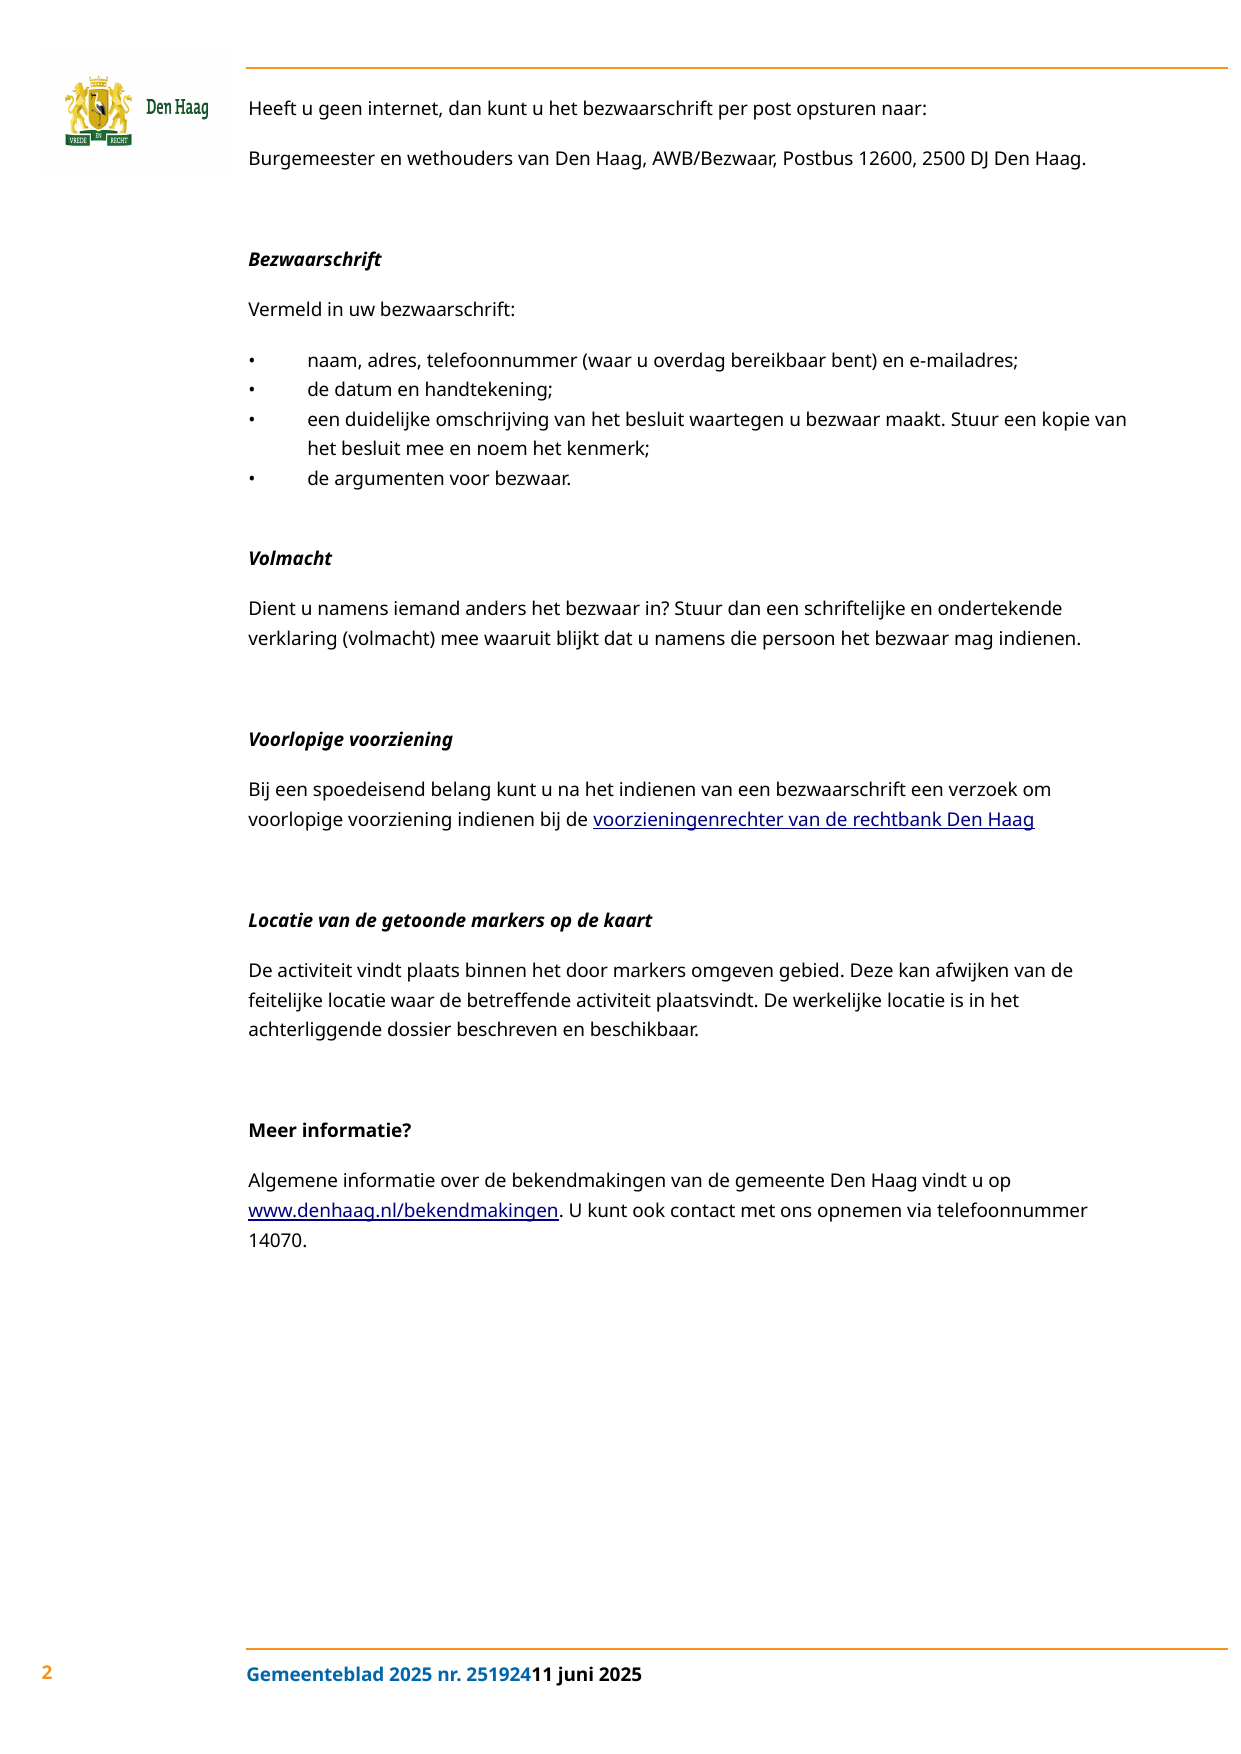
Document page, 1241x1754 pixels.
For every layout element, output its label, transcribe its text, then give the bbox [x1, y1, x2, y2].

text Meer informatie? [248, 1117, 1152, 1143]
text Locatie van de getoonde markers op de kaart [248, 907, 1152, 933]
picture [41, 47, 231, 172]
text Vermeld in uw bezwaarschrift: [248, 296, 1152, 322]
text Bezwaarschrift [248, 246, 1152, 272]
list de datum en handtekening; [248, 376, 1152, 402]
text Heeft u geen internet, dan kunt u het bezwaarschrift per post opsturen naar: [248, 95, 1152, 121]
text Voorlopige voorziening [248, 726, 1152, 752]
text De activiteit vindt plaats binnen het door markers omgeven gebied. Deze kan afwijken van de feitelijke locatie waar de betreffende activiteit plaatsvindt. De werkelijke locatie is in het achterliggende dossier beschreven en beschikbaar. [248, 957, 1152, 1042]
list naam, adres, telefoonnummer (waar u overdag bereikbaar bent) en e-mailadres; [248, 347, 1152, 373]
text Burgemeester en wethouders van Den Haag, AWB/Bezwaar, Postbus 12600, 2500 DJ Den Haag. [248, 145, 1152, 171]
text Volmacht [248, 545, 1152, 571]
text Dient u namens iemand anders het bezwaar in? Stuur dan een schriftelijke en ondertekende verklaring (volmacht) mee waaruit blijkt dat u namens die persoon het bezwaar mag indienen. [248, 596, 1152, 651]
list een duidelijke omschrijving van het besluit waartegen u bezwaar maakt. Stuur een kopie van het besluit mee en noem het kenmerk; [248, 406, 1152, 461]
text Algemene informatie over de bekendmakingen van de gemeente Den Haag vindt u op www.denhaag.nl/bekendmakingen. U kunt ook contact met ons opnemen via telefoonnummer 14070. [248, 1168, 1152, 1253]
list de argumenten voor bezwaar. [248, 465, 1152, 491]
text Bij een spoedeisend belang kunt u na het indienen van een bezwaarschrift een verzoek om voorlopige voorziening indienen bij de voorzieningenrechter van de rechtbank Den Haag [248, 776, 1152, 832]
